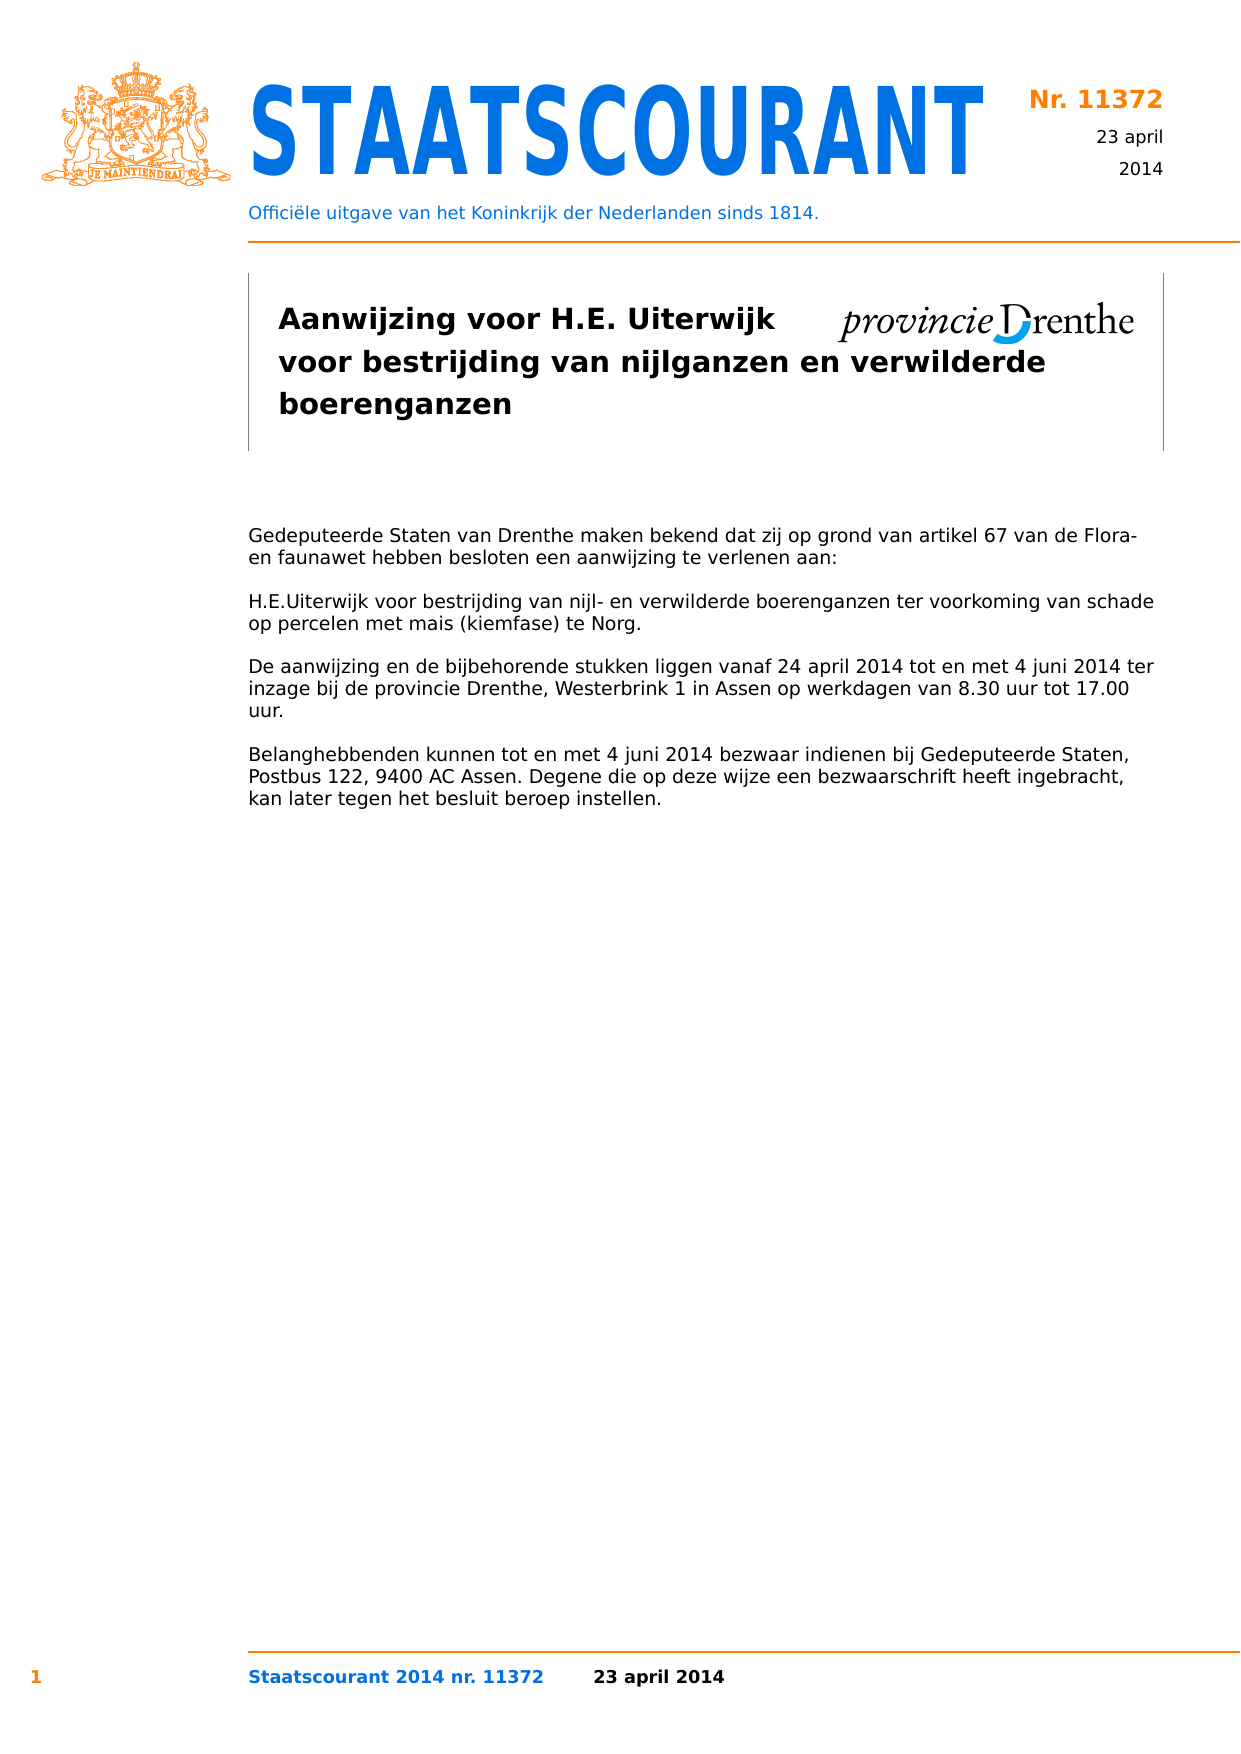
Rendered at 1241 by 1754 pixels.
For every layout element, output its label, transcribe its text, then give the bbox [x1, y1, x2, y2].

text Gedeputeerde Staten van Drenthe maken bekend dat zij op grond van artikel 67 van de Flora- en faunawet hebben besloten een aanwijzing te verlenen aan: [248, 525, 1163, 569]
text De aanwijzing en de bijbehorende stukken liggen vanaf 24 april 2014 tot en met 4 juni 2014 ter inzage bij de provincie Drenthe, Westerbrink 1 in Assen op werkdagen van 8.30 uur tot 17.00 uur. [248, 656, 1163, 722]
table_cell Officiële uitgave van het Koninkrijk der Nederlanden sinds 1814. [248, 203, 1240, 241]
subtitle Aanwijzing voor H.E. Uiterwijk voor bestrijding van nijlganzen en verwilderde boerenganzen [249, 273, 1163, 451]
table_header STAATSCOURANT [248, 62, 998, 203]
table_header [25, 62, 248, 241]
table_cell 2014 [998, 153, 1240, 203]
picture [838, 302, 1134, 344]
table_header Nr. 11372 [998, 62, 1240, 121]
text H.E.Uiterwijk voor bestrijding van nijl- en verwilderde boerenganzen ter voorkoming van schade op percelen met mais (kiemfase) te Norg. [248, 591, 1163, 634]
picture [41, 62, 231, 186]
text Belanghebbenden kunnen tot en met 4 juni 2014 bezwaar indienen bij Gedeputeerde Staten, Postbus 122, 9400 AC Assen. Degene die op deze wijze een bezwaarschrift heeft ingebracht, kan later tegen het besluit beroep instellen. [248, 744, 1163, 810]
table_cell 23 april [998, 121, 1240, 153]
